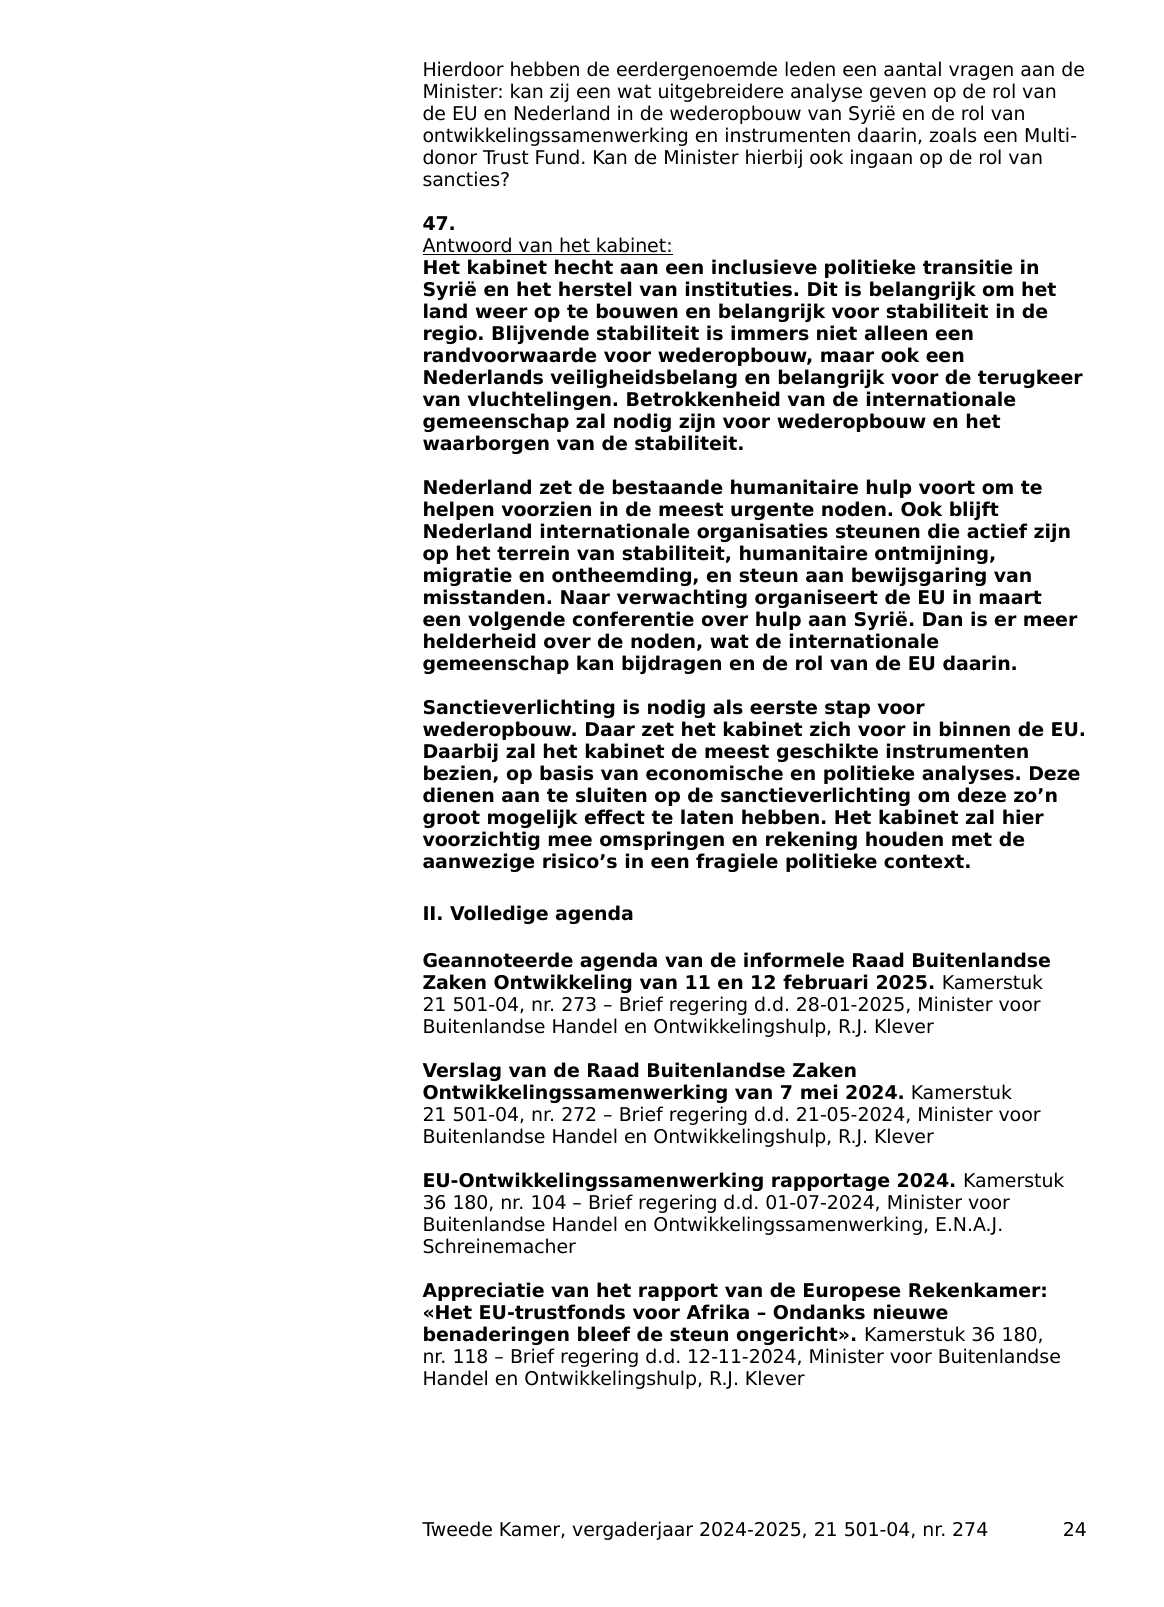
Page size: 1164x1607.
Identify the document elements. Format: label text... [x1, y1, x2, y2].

text 47. [422, 213, 1087, 235]
text Appreciatie van het rapport van de Europese Rekenkamer: «Het EU-trustfonds voor Afrika – Ondanks nieuwe benaderingen bleef de steun ongericht». Kamerstuk 36 180, nr. 118 – Brief regering d.d. 12-11-2024, Minister voor Buitenlandse Handel en Ontwikkelingshulp, R.J. Klever [422, 1280, 1087, 1390]
text Geannoteerde agenda van de informele Raad Buitenlandse Zaken Ontwikkeling van 11 en 12 februari 2025. Kamerstuk 21 501-04, nr. 273 – Brief regering d.d. 28-01-2025, Minister voor Buitenlandse Handel en Ontwikkelingshulp, R.J. Klever [422, 950, 1087, 1038]
text Sanctieverlichting is nodig als eerste stap voor wederopbouw. Daar zet het kabinet zich voor in binnen de EU. Daarbij zal het kabinet de meest geschikte instrumenten bezien, op basis van economische en politieke analyses. Deze dienen aan te sluiten op de sanctieverlichting om deze zo’n groot mogelijk effect te laten hebben. Het kabinet zal hier voorzichtig mee omspringen en rekening houden met de aanwezige risico’s in een fragiele politieke context. [422, 697, 1087, 873]
text Verslag van de Raad Buitenlandse Zaken Ontwikkelingssamenwerking van 7 mei 2024. Kamerstuk 21 501-04, nr. 272 – Brief regering d.d. 21-05-2024, Minister voor Buitenlandse Handel en Ontwikkelingshulp, R.J. Klever [422, 1060, 1087, 1148]
subtitle II. Volledige agenda [422, 903, 1087, 925]
text Hierdoor hebben de eerdergenoemde leden een aantal vragen aan de Minister: kan zij een wat uitgebreidere analyse geven op de rol van de EU en Nederland in de wederopbouw van Syrië en de rol van ontwikkelingssamenwerking en instrumenten daarin, zoals een Multi-donor Trust Fund. Kan de Minister hierbij ook ingaan op de rol van sancties? [422, 59, 1087, 191]
text Het kabinet hecht aan een inclusieve politieke transitie in Syrië en het herstel van instituties. Dit is belangrijk om het land weer op te bouwen en belangrijk voor stabiliteit in de regio. Blijvende stabiliteit is immers niet alleen een randvoorwaarde voor wederopbouw, maar ook een Nederlands veiligheidsbelang en belangrijk voor de terugkeer van vluchtelingen. Betrokkenheid van de internationale gemeenschap zal nodig zijn voor wederopbouw en het waarborgen van de stabiliteit. [422, 257, 1087, 455]
text Nederland zet de bestaande humanitaire hulp voort om te helpen voorzien in de meest urgente noden. Ook blijft Nederland internationale organisaties steunen die actief zijn op het terrein van stabiliteit, humanitaire ontmijning, migratie en ontheemding, en steun aan bewijsgaring van misstanden. Naar verwachting organiseert de EU in maart een volgende conferentie over hulp aan Syrië. Dan is er meer helderheid over de noden, wat de internationale gemeenschap kan bijdragen en de rol van de EU daarin. [422, 477, 1087, 675]
text Antwoord van het kabinet: [422, 235, 1087, 257]
text EU-Ontwikkelingssamenwerking rapportage 2024. Kamerstuk 36 180, nr. 104 – Brief regering d.d. 01-07-2024, Minister voor Buitenlandse Handel en Ontwikkelingssamenwerking, E.N.A.J. Schreinemacher [422, 1170, 1087, 1258]
